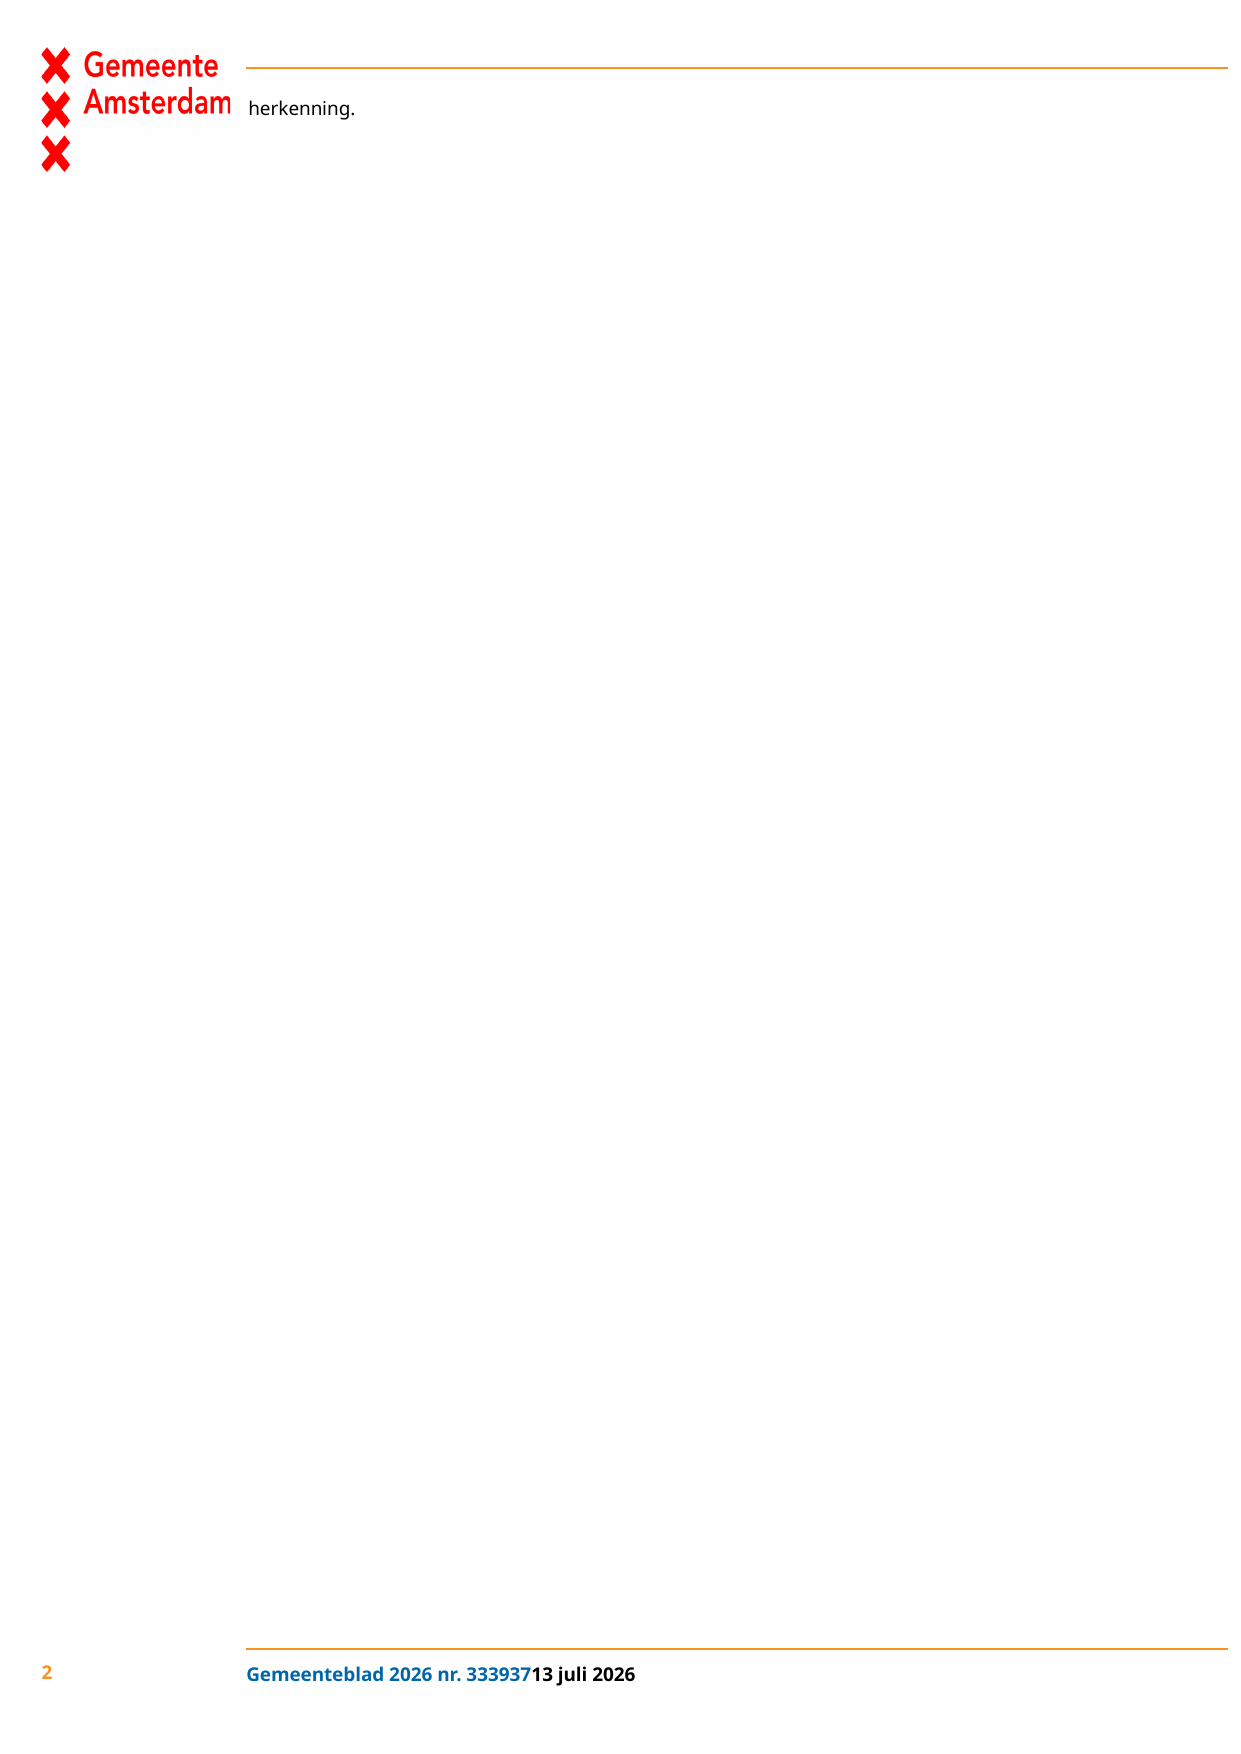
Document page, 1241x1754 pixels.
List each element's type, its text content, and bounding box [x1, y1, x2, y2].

picture [41, 47, 231, 172]
text herkenning. [248, 95, 1152, 121]
